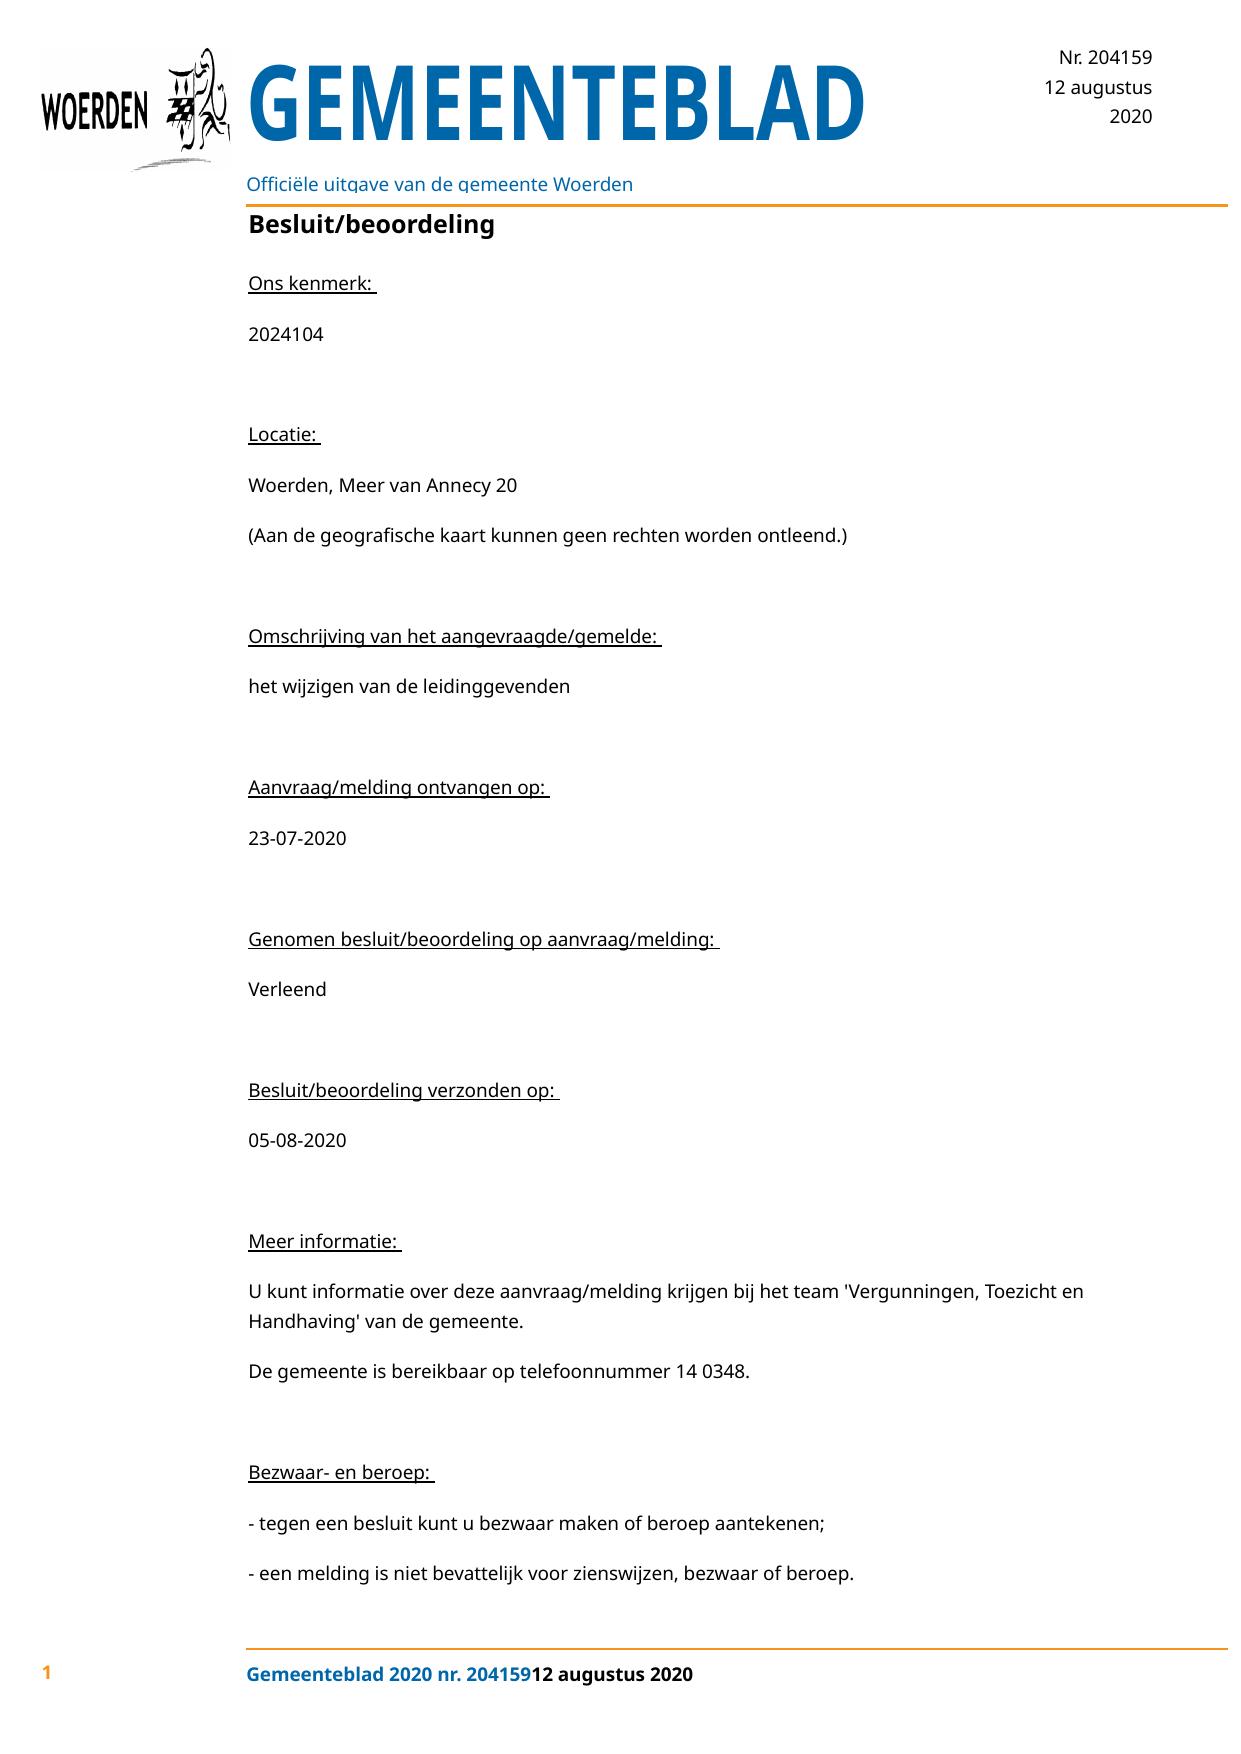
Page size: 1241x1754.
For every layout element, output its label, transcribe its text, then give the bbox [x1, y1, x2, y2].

text Genomen besluit/beoordeling op aanvraag/melding: [248, 926, 1152, 951]
text Woerden, Meer van Annecy 20 [248, 472, 1152, 498]
text Omschrijving van het aangevraagde/gemelde: [248, 623, 1152, 649]
text (Aan de geografische kaart kunnen geen rechten worden ontleend.) [248, 522, 1152, 548]
text 2024104 [248, 321, 1152, 346]
text Aanvraag/melding ontvangen op: [248, 774, 1152, 800]
text 05-08-2020 [248, 1127, 1152, 1153]
text - tegen een besluit kunt u bezwaar maken of beroep aantekenen; [248, 1510, 1152, 1536]
text - een melding is niet bevattelijk voor zienswijzen, bezwaar of beroep. [248, 1560, 1152, 1586]
text Meer informatie: [248, 1228, 1152, 1254]
picture [41, 47, 231, 172]
text 23-07-2020 [248, 825, 1152, 851]
text Locatie: [248, 422, 1152, 447]
text Bezwaar- en beroep: [248, 1459, 1152, 1485]
text U kunt informatie over deze aanvraag/melding krijgen bij het team 'Vergunningen, Toezicht en Handhaving' van de gemeente. [248, 1279, 1152, 1334]
text Verleend [248, 976, 1152, 1002]
text het wijzigen van de leidinggevenden [248, 674, 1152, 699]
text Besluit/beoordeling [248, 207, 1152, 241]
text Ons kenmerk: [248, 270, 1152, 296]
text De gemeente is bereikbaar op telefoonnummer 14 0348. [248, 1359, 1152, 1384]
text Besluit/beoordeling verzonden op: [248, 1077, 1152, 1103]
